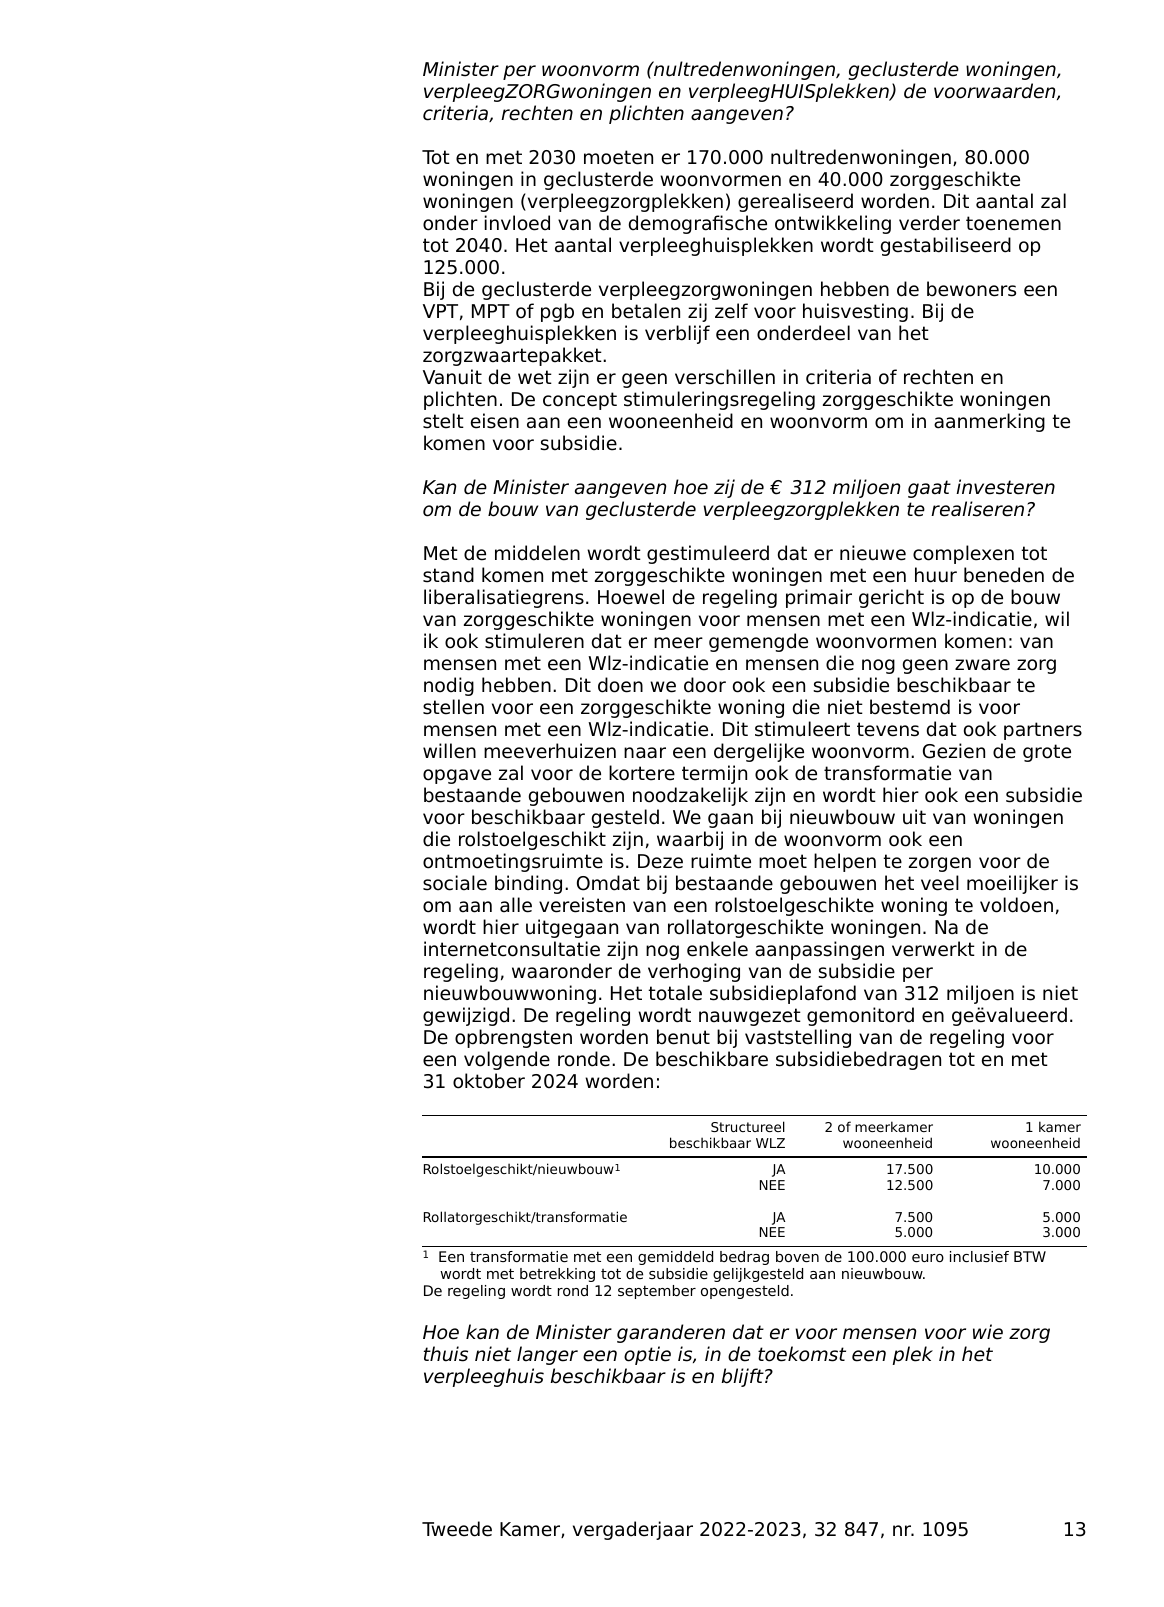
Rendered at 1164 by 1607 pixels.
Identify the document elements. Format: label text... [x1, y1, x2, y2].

table_cell [791, 1194, 939, 1209]
text Vanuit de wet zijn er geen verschillen in criteria of rechten en plichten. De concept stimuleringsregeling zorggeschikte woningen stelt eisen aan een wooneenheid en woonvorm om in aanmerking te komen voor subsidie. [422, 367, 1087, 455]
table_cell 1 Een transformatie met een gemiddeld bedrag boven de 100.000 euro inclusief BTW wordt met betrekking tot de subsidie gelijkgesteld aan nieuwbouw. De regeling wordt rond 12 september opengesteld. [422, 1247, 1087, 1300]
table_cell Rolstoelgeschikt/nieuwbouw1 [422, 1158, 644, 1178]
text Kan de Minister aangeven hoe zij de € 312 miljoen gaat investeren om de bouw van geclusterde verpleegzorgplekken te realiseren? [422, 477, 1087, 521]
table_cell [422, 1178, 644, 1194]
table_cell [939, 1194, 1087, 1209]
table_cell JA [644, 1158, 791, 1178]
table_cell NEE [644, 1225, 791, 1246]
table_cell Rollatorgeschikt/transformatie [422, 1209, 644, 1225]
table_header 1 kamer wooneenheid [939, 1116, 1087, 1156]
table_cell 5.000 [791, 1225, 939, 1246]
table_cell 5.000 [939, 1209, 1087, 1225]
table_header [422, 1116, 644, 1156]
text Bij de geclusterde verpleegzorgwoningen hebben de bewoners een VPT, MPT of pgb en betalen zij zelf voor huisvesting. Bij de verpleeghuisplekken is verblijf een onderdeel van het zorgzwaartepakket. [422, 279, 1087, 367]
table_cell 7.000 [939, 1178, 1087, 1194]
table_cell [644, 1194, 791, 1209]
text Hoe kan de Minister garanderen dat er voor mensen voor wie zorg thuis niet langer een optie is, in de toekomst een plek in het verpleeghuis beschikbaar is en blijft? [422, 1322, 1087, 1388]
text Tot en met 2030 moeten er 170.000 nultredenwoningen, 80.000 woningen in geclusterde woonvormen en 40.000 zorggeschikte woningen (verpleegzorgplekken) gerealiseerd worden. Dit aantal zal onder invloed van de demografische ontwikkeling verder toenemen tot 2040. Het aantal verpleeghuisplekken wordt gestabiliseerd op 125.000. [422, 147, 1087, 279]
table_header 2 of meerkamer wooneenheid [791, 1116, 939, 1156]
table_cell 10.000 [939, 1158, 1087, 1178]
text Minister per woonvorm (nultredenwoningen, geclusterde woningen, verpleegZORGwoningen en verpleegHUISplekken) de voorwaarden, criteria, rechten en plichten aangeven? [422, 59, 1087, 125]
table_cell 3.000 [939, 1225, 1087, 1246]
text Met de middelen wordt gestimuleerd dat er nieuwe complexen tot stand komen met zorggeschikte woningen met een huur beneden de liberalisatiegrens. Hoewel de regeling primair gericht is op de bouw van zorggeschikte woningen voor mensen met een Wlz-indicatie, wil ik ook stimuleren dat er meer gemengde woonvormen komen: van mensen met een Wlz-indicatie en mensen die nog geen zware zorg nodig hebben. Dit doen we door ook een subsidie beschikbaar te stellen voor een zorggeschikte woning die niet bestemd is voor mensen met een Wlz-indicatie. Dit stimuleert tevens dat ook partners willen meeverhuizen naar een dergelijke woonvorm. Gezien de grote opgave zal voor de kortere termijn ook de transformatie van bestaande gebouwen noodzakelijk zijn en wordt hier ook een subsidie voor beschikbaar gesteld. We gaan bij nieuwbouw uit van woningen die rolstoelgeschikt zijn, waarbij in de woonvorm ook een ontmoetingsruimte is. Deze ruimte moet helpen te zorgen voor de sociale binding. Omdat bij bestaande gebouwen het veel moeilijker is om aan alle vereisten van een rolstoelgeschikte woning te voldoen, wordt hier uitgegaan van rollatorgeschikte woningen. Na de internetconsultatie zijn nog enkele aanpassingen verwerkt in de regeling, waaronder de verhoging van de subsidie per nieuwbouwwoning. Het totale subsidieplafond van 312 miljoen is niet gewijzigd. De regeling wordt nauwgezet gemonitord en geëvalueerd. De opbrengsten worden benut bij vaststelling van de regeling voor een volgende ronde. De beschikbare subsidiebedragen tot en met 31 oktober 2024 worden: [422, 543, 1087, 1093]
table_cell NEE [644, 1178, 791, 1194]
table_header Structureel beschikbaar WLZ [644, 1116, 791, 1156]
table_cell 12.500 [791, 1178, 939, 1194]
table_cell 7.500 [791, 1209, 939, 1225]
table_cell JA [644, 1209, 791, 1225]
table_cell [422, 1194, 644, 1209]
table_cell 17.500 [791, 1158, 939, 1178]
table_cell [422, 1225, 644, 1246]
